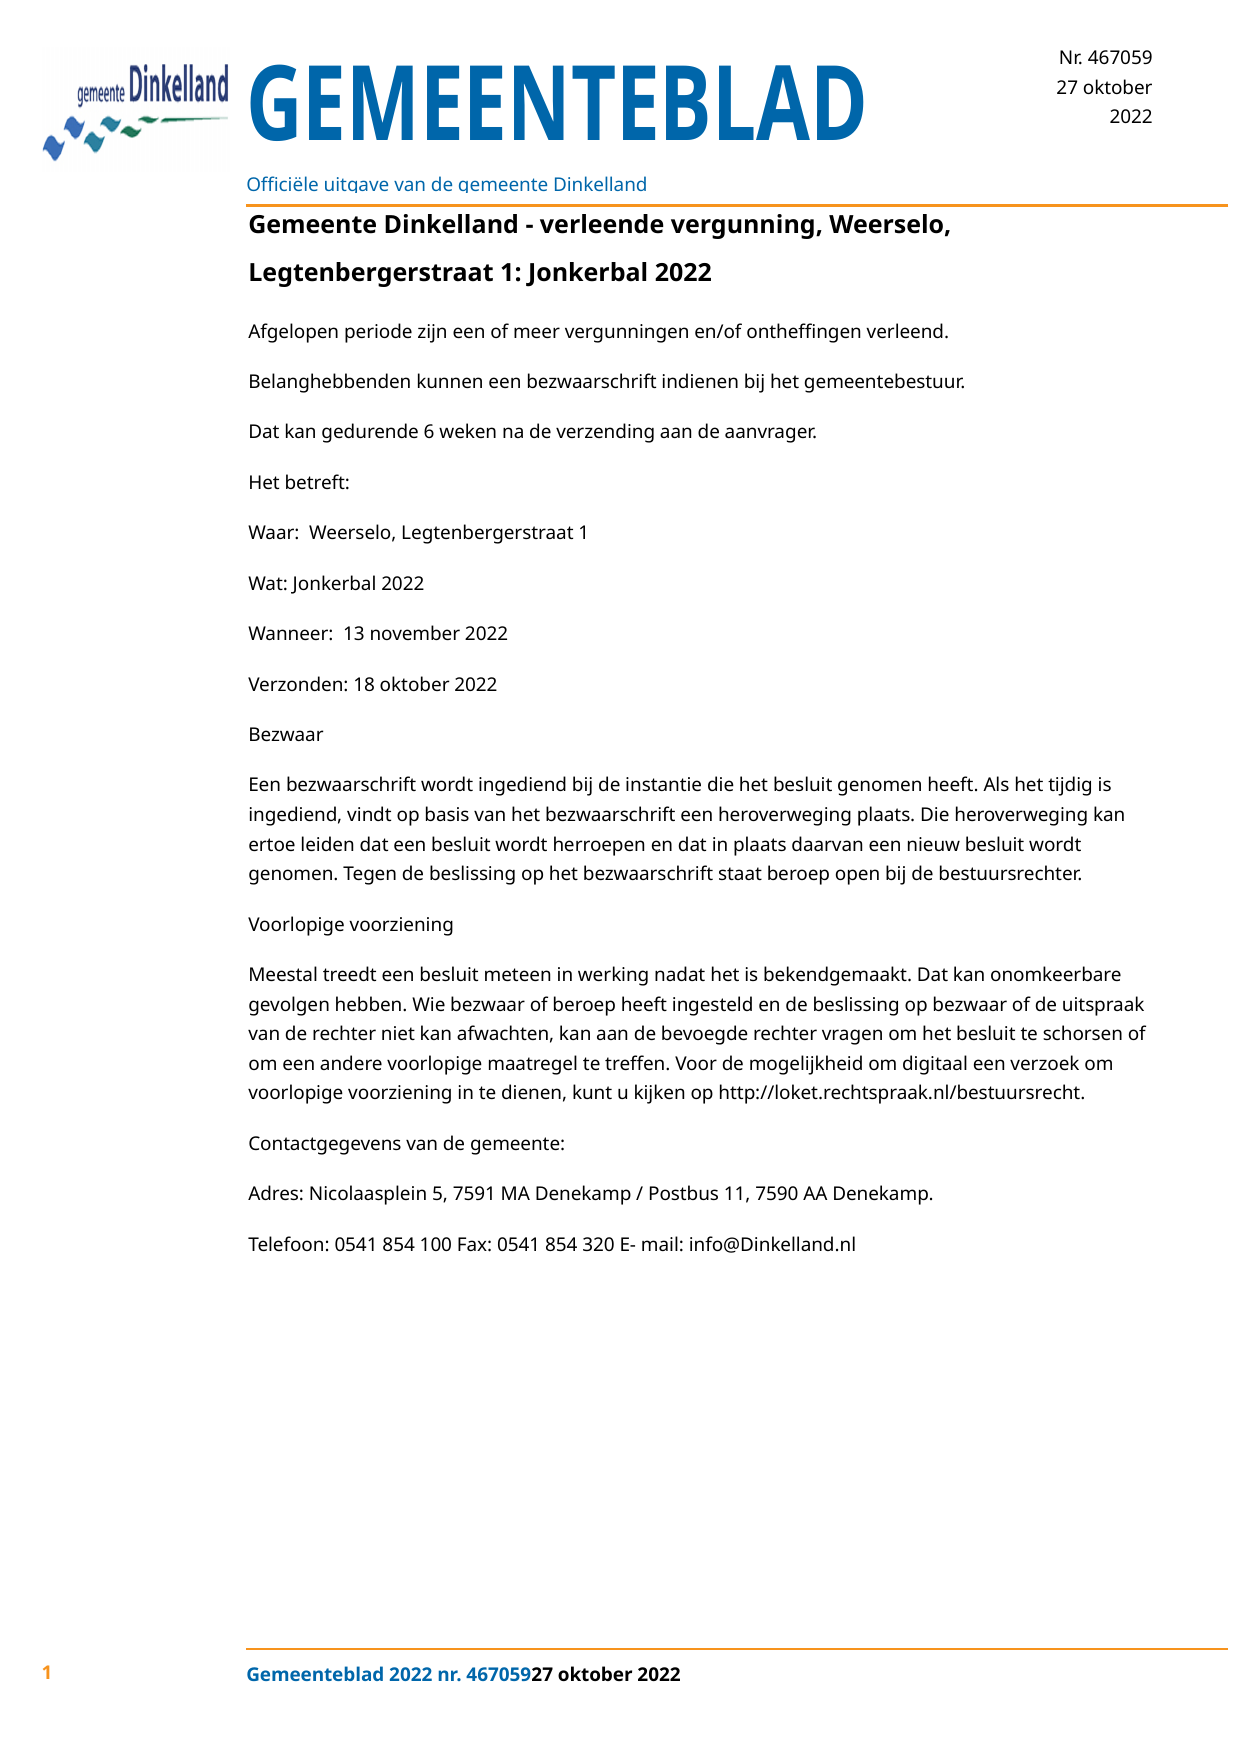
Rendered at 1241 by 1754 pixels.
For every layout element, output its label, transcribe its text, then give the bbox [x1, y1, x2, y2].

text Het betreft: [248, 469, 1152, 495]
text Gemeente Dinkelland - verleende vergunning, Weerselo, Legtenbergerstraat 1: Jonkerbal 2022 [248, 207, 1152, 288]
text Waar: Weerselo, Legtenbergerstraat 1 [248, 519, 1152, 545]
text Bezwaar [248, 721, 1152, 747]
text Adres: Nicolaasplein 5, 7591 MA Denekamp / Postbus 11, 7590 AA Denekamp. [248, 1180, 1152, 1206]
text Meestal treedt een besluit meteen in werking nadat het is bekendgemaakt. Dat kan onomkeerbare gevolgen hebben. Wie bezwaar of beroep heeft ingesteld en de beslissing op bezwaar of de uitspraak van de rechter niet kan afwachten, kan aan de bevoegde rechter vragen om het besluit te schorsen of om een andere voorlopige maatregel te treffen. Voor de mogelijkheid om digitaal een verzoek om voorlopige voorziening in te dienen, kunt u kijken op http://loket.rechtspraak.nl/bestuursrecht. [248, 961, 1152, 1105]
text Voorlopige voorziening [248, 911, 1152, 937]
text Wat: Jonkerbal 2022 [248, 570, 1152, 596]
picture [41, 47, 231, 172]
text Belanghebbenden kunnen een bezwaarschrift indienen bij het gemeentebestuur. [248, 368, 1152, 394]
text Verzonden: 18 oktober 2022 [248, 671, 1152, 697]
text Dat kan gedurende 6 weken na de verzending aan de aanvrager. [248, 419, 1152, 444]
text Een bezwaarschrift wordt ingediend bij de instantie die het besluit genomen heeft. Als het tijdig is ingediend, vindt op basis van het bezwaarschrift een heroverweging plaats. Die heroverweging kan ertoe leiden dat een besluit wordt herroepen en dat in plaats daarvan een nieuw besluit wordt genomen. Tegen de beslissing op het bezwaarschrift staat beroep open bij de bestuursrechter. [248, 772, 1152, 886]
text Telefoon: 0541 854 100 Fax: 0541 854 320 E- mail: info@Dinkelland.nl [248, 1231, 1152, 1257]
text Contactgegevens van de gemeente: [248, 1130, 1152, 1156]
text Afgelopen periode zijn een of meer vergunningen en/of ontheffingen verleend. [248, 318, 1152, 344]
text Wanneer: 13 november 2022 [248, 620, 1152, 646]
